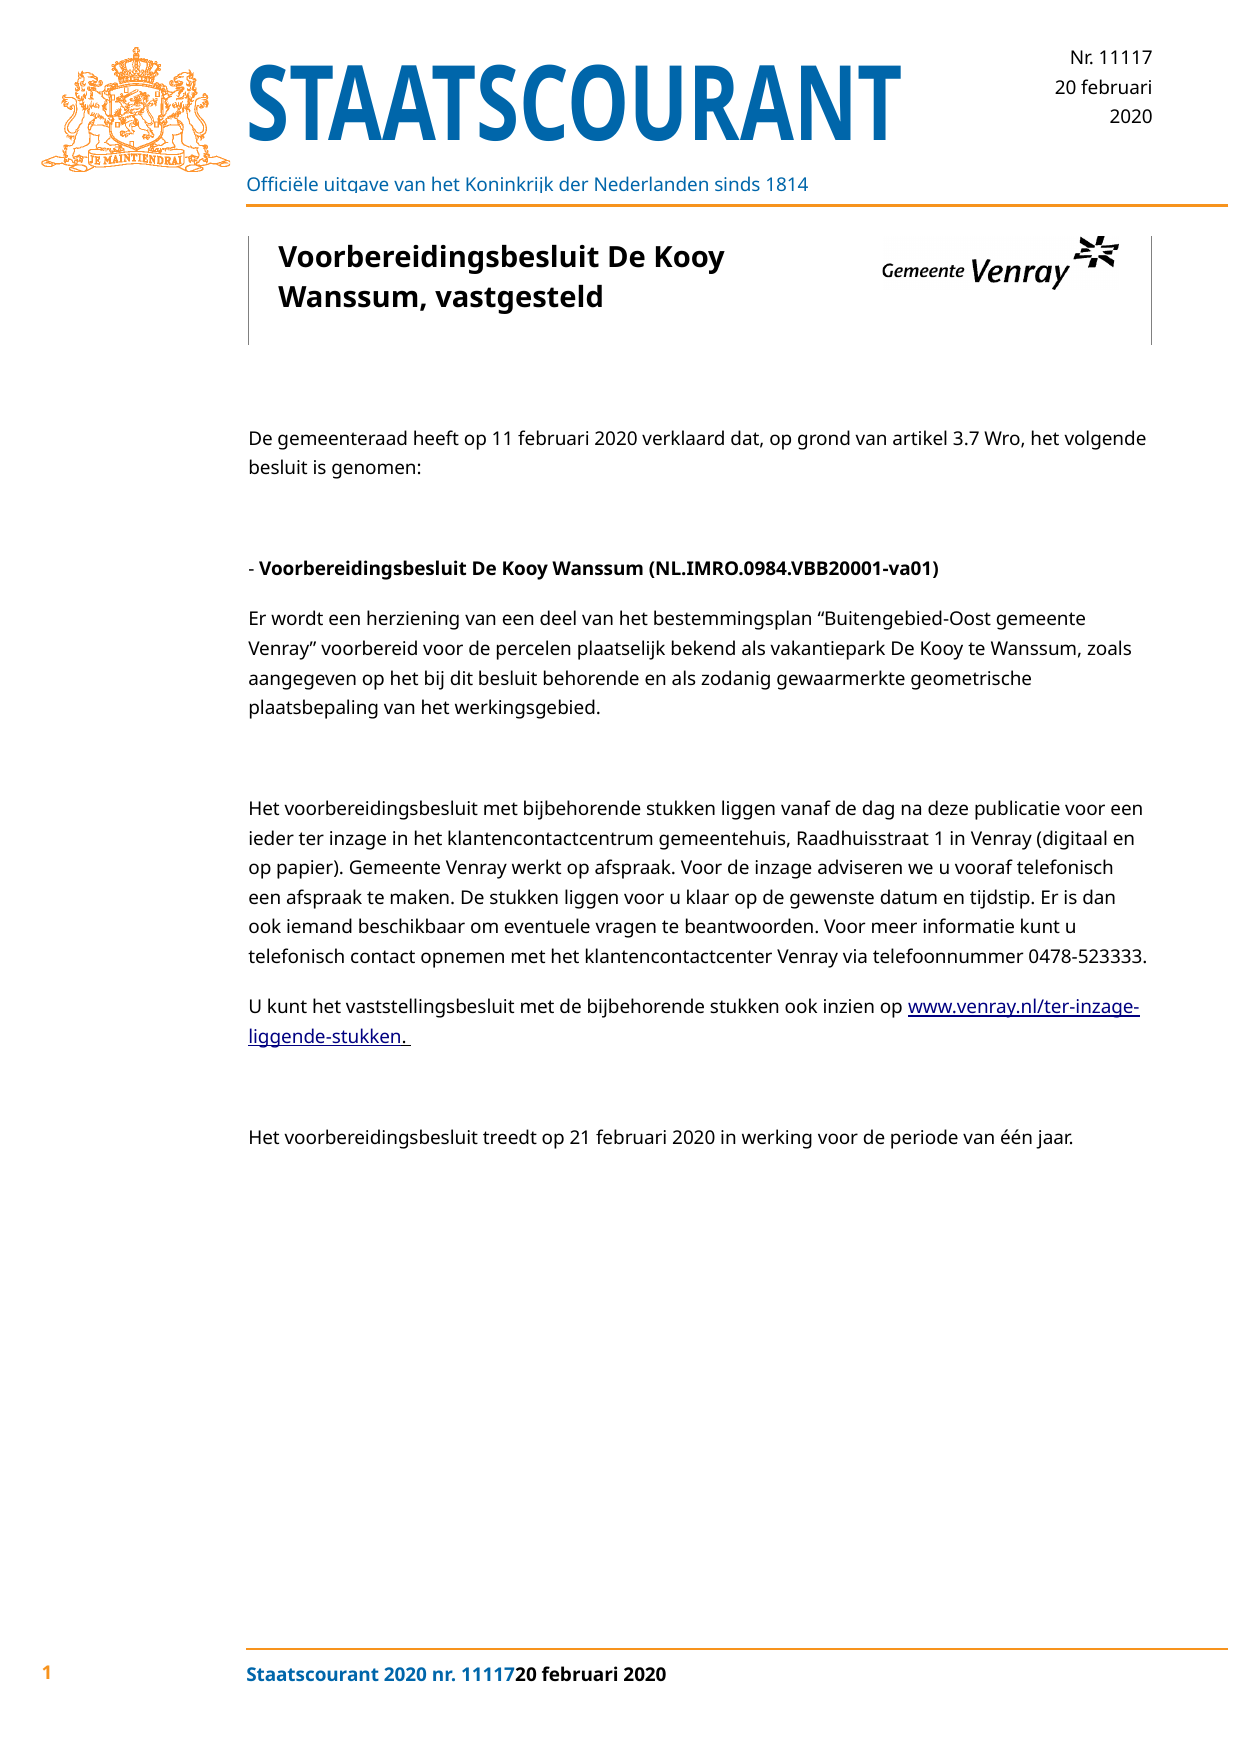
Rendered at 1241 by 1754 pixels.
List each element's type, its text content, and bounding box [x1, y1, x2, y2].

text Het voorbereidingsbesluit met bijbehorende stukken liggen vanaf de dag na deze publicatie voor een ieder ter inzage in het klantencontactcentrum gemeentehuis, Raadhuisstraat 1 in Venray (digitaal en op papier). Gemeente Venray werkt op afspraak. Voor de inzage adviseren we u vooraf telefonisch een afspraak te maken. De stukken liggen voor u klaar op de gewenste datum en tijdstip. Er is dan ook iemand beschikbaar om eventuele vragen te beantwoorden. Voor meer informatie kunt u telefonisch contact opnemen met het klantencontactcenter Venray via telefoonnummer 0478-523333. [248, 795, 1152, 969]
text Er wordt een herziening van een deel van het bestemmingsplan “Buitengebied-Oost gemeente Venray” voorbereid voor de percelen plaatselijk bekend als vakantiepark De Kooy te Wanssum, zoals aangegeven op het bij dit besluit behorende en als zodanig gewaarmerkte geometrische plaatsbepaling van het werkingsgebied. [248, 606, 1152, 720]
text - Voorbereidingsbesluit De Kooy Wanssum (NL.IMRO.0984.VBB20001-va01) [248, 555, 1152, 581]
picture [882, 236, 1119, 290]
text Het voorbereidingsbesluit treedt op 21 februari 2020 in werking voor de periode van één jaar. [248, 1124, 1152, 1149]
picture [41, 47, 231, 172]
table_header [850, 236, 1151, 345]
text De gemeenteraad heeft op 11 februari 2020 verklaard dat, op grond van artikel 3.7 Wro, het volgende besluit is genomen: [248, 425, 1152, 480]
text U kunt het vaststellingsbesluit met de bijbehorende stukken ook inzien op www.venray.nl/ter-inzage-liggende-stukken. [248, 993, 1152, 1049]
table_header Voorbereidingsbesluit De Kooy Wanssum, vastgesteld [249, 236, 850, 345]
